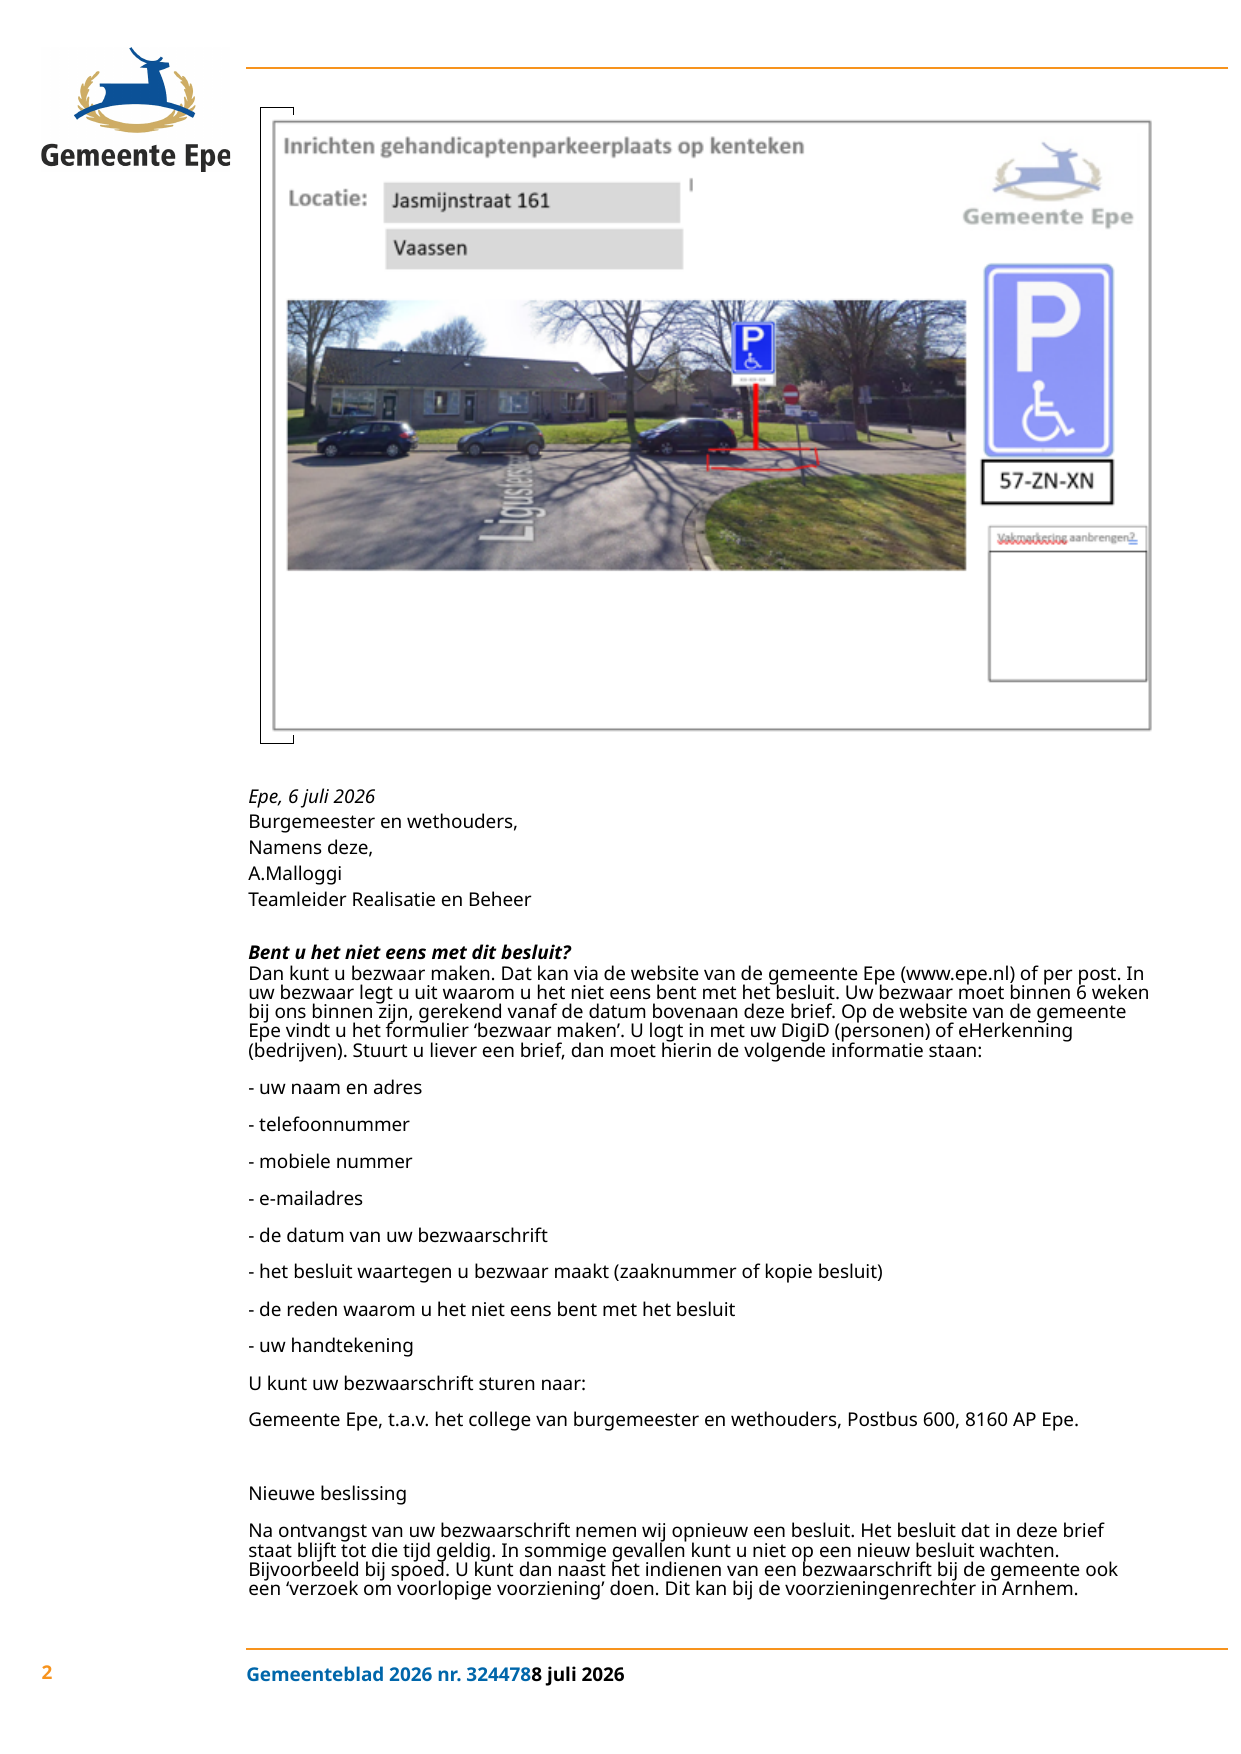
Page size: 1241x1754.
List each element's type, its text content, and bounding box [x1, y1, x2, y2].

text Namens deze, [248, 834, 1152, 860]
text U kunt uw bezwaarschrift sturen naar: [248, 1374, 1152, 1394]
text Epe, 6 juli 2026 [248, 783, 1152, 809]
text - de datum van uw bezwaarschrift [248, 1227, 1152, 1246]
text - e-mailadres [248, 1189, 1152, 1209]
text Nieuwe beslissing [248, 1485, 1152, 1505]
text Burgemeester en wethouders, [248, 809, 1152, 834]
picture [41, 47, 231, 172]
text - uw handtekening [248, 1337, 1152, 1357]
text - de reden waarom u het niet eens bent met het besluit [248, 1301, 1152, 1320]
text Bent u het niet eens met dit besluit? [248, 939, 1152, 964]
text Na ontvangst van uw bezwaarschrift nemen wij opnieuw een besluit. Het besluit dat in deze brief staat blijft tot die tijd geldig. In sommige gevallen kunt u niet op een nieuw besluit wachten. Bijvoorbeeld bij spoed. U kunt dan naast het indienen van een bezwaarschrift bij de gemeente ook een ‘verzoek om voorlopige voorziening’ doen. Dit kan bij de voorzieningenrechter in Arnhem. [248, 1522, 1152, 1599]
text - het besluit waartegen u bezwaar maakt (zaaknummer of kopie besluit) [248, 1263, 1152, 1283]
text - telefoonnummer [248, 1116, 1152, 1135]
text Gemeente Epe, t.a.v. het college van burgemeester en wethouders, Postbus 600, 8160 AP Epe. [248, 1411, 1152, 1431]
text Teamleider Realisatie en Beheer [248, 886, 1152, 912]
text Dan kunt u bezwaar maken. Dat kan via de website van de gemeente Epe (www.epe.nl) of per post. In uw bezwaar legt u uit waarom u het niet eens bent met het besluit. Uw bezwaar moet binnen 6 weken bij ons binnen zijn, gerekend vanaf de datum bovenaan deze brief. Op de website van de gemeente Epe vindt u het formulier ‘bezwaar maken’. U logt in met uw DigiD (personen) of eHerkenning (bedrijven). Stuurt u liever een brief, dan moet hierin de volgende informatie staan: [248, 964, 1152, 1061]
picture [268, 115, 1155, 735]
text - mobiele nummer [248, 1153, 1152, 1172]
text A.Malloggi [248, 860, 1152, 886]
text - uw naam en adres [248, 1079, 1152, 1098]
